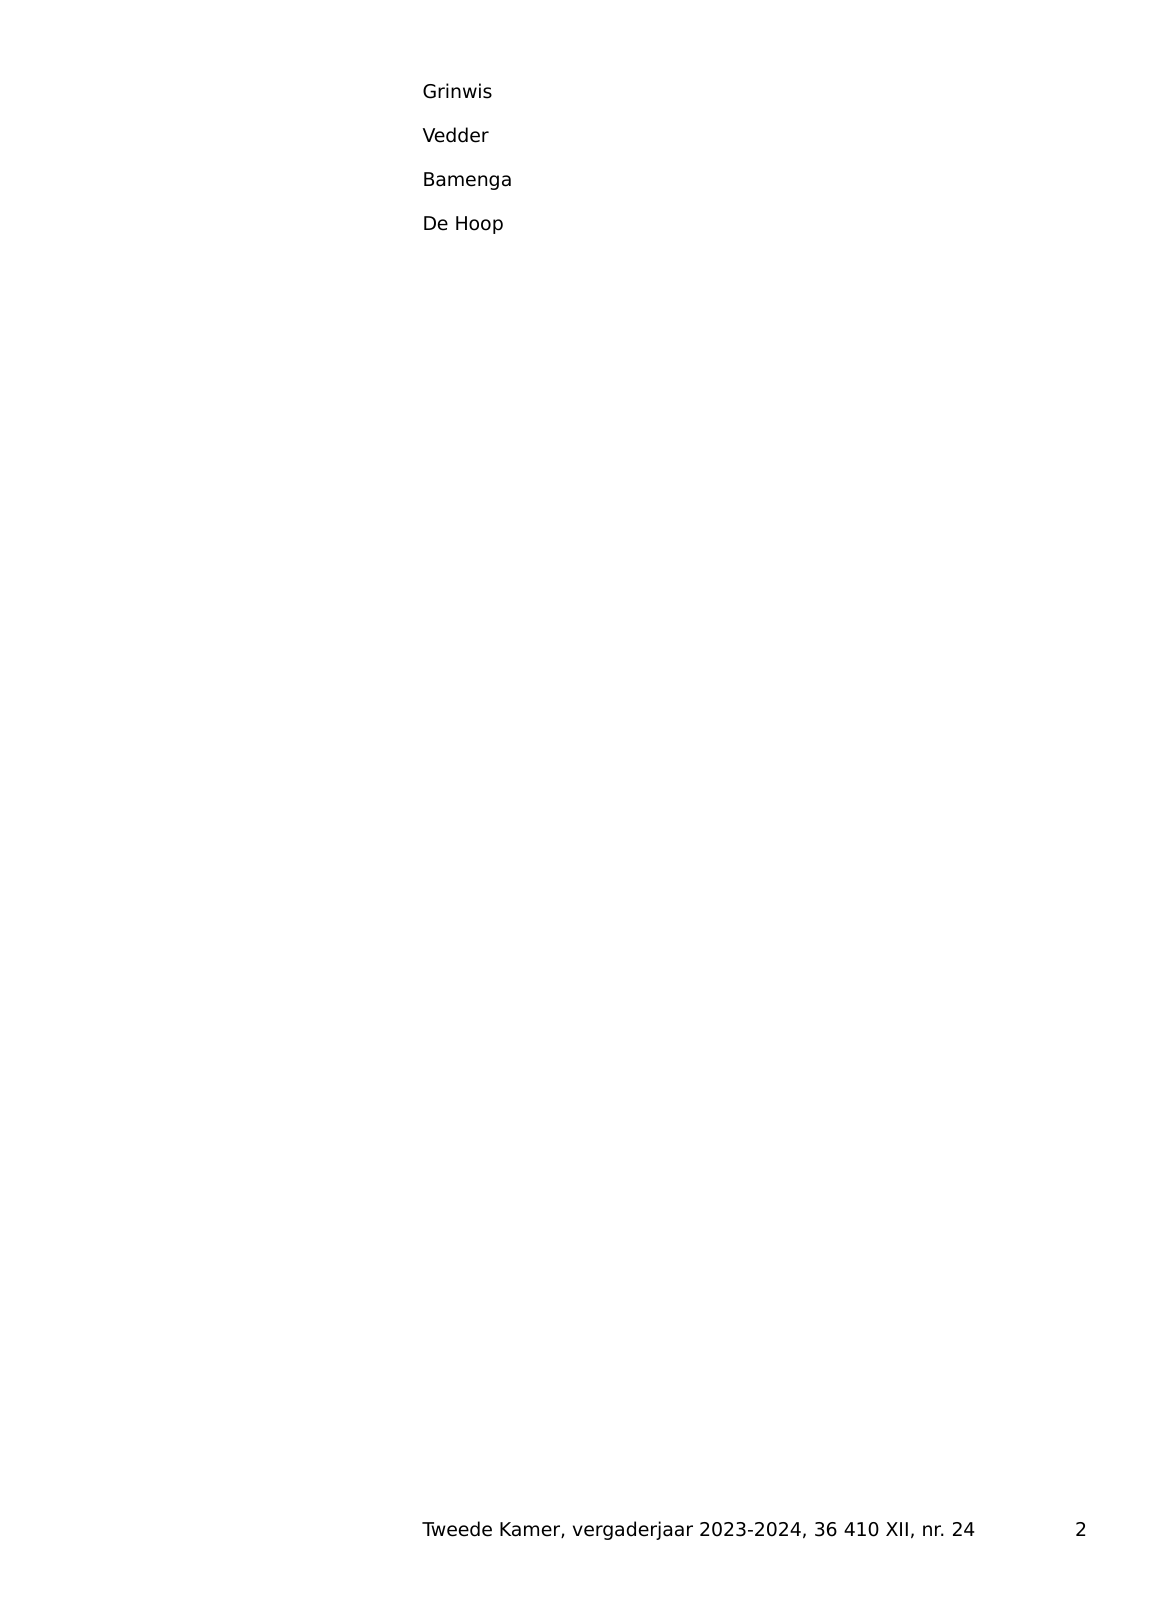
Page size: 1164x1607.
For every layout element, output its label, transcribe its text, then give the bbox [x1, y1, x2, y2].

text Grinwis Vedder Bamenga De Hoop [422, 59, 1087, 235]
